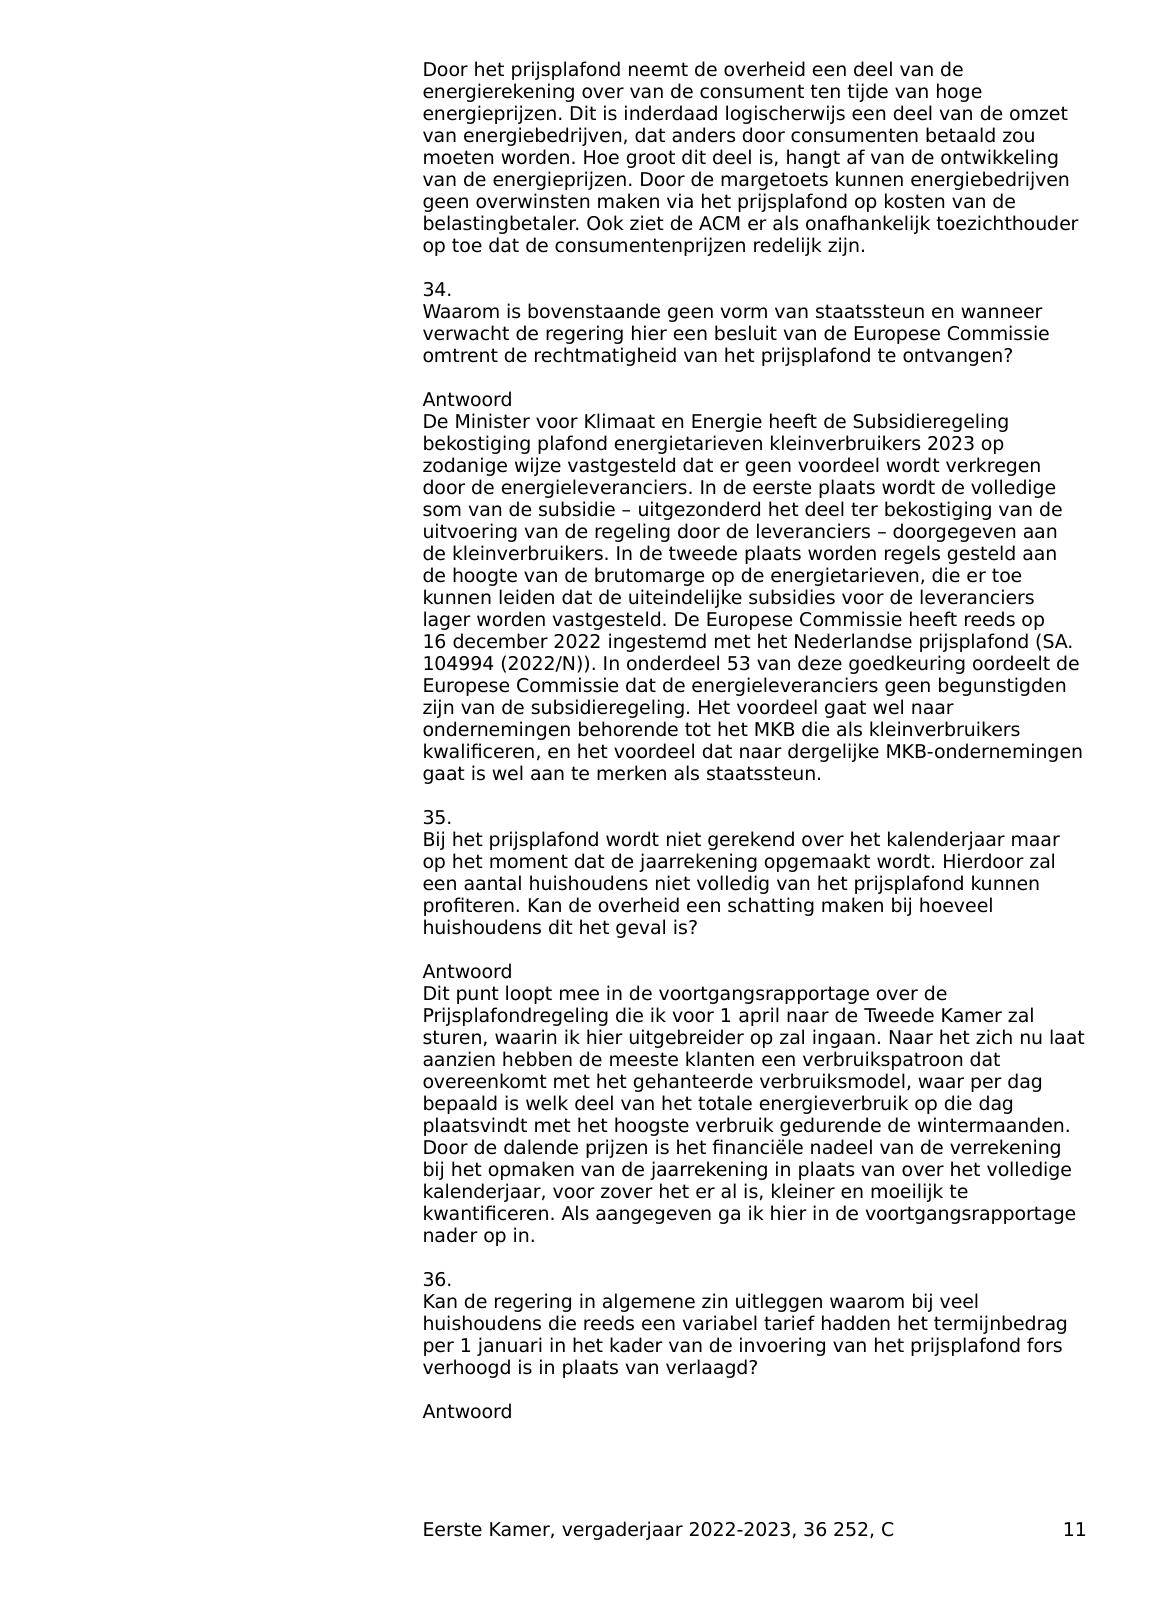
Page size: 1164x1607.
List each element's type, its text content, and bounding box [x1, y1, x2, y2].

text Bij het prijsplafond wordt niet gerekend over het kalenderjaar maar op het moment dat de jaarrekening opgemaakt wordt. Hierdoor zal een aantal huishoudens niet volledig van het prijsplafond kunnen profiteren. Kan de overheid een schatting maken bij hoeveel huishoudens dit het geval is? [422, 829, 1087, 939]
text 34. [422, 279, 1087, 301]
text Dit punt loopt mee in de voortgangsrapportage over de Prijsplafondregeling die ik voor 1 april naar de Tweede Kamer zal sturen, waarin ik hier uitgebreider op zal ingaan. Naar het zich nu laat aanzien hebben de meeste klanten een verbruikspatroon dat overeenkomt met het gehanteerde verbruiksmodel, waar per dag bepaald is welk deel van het totale energieverbruik op die dag plaatsvindt met het hoogste verbruik gedurende de wintermaanden. Door de dalende prijzen is het financiële nadeel van de verrekening bij het opmaken van de jaarrekening in plaats van over het volledige kalenderjaar, voor zover het er al is, kleiner en moeilijk te kwantificeren. Als aangegeven ga ik hier in de voortgangsrapportage nader op in. [422, 983, 1087, 1247]
text Door het prijsplafond neemt de overheid een deel van de energierekening over van de consument ten tijde van hoge energieprijzen. Dit is inderdaad logischerwijs een deel van de omzet van energiebedrijven, dat anders door consumenten betaald zou moeten worden. Hoe groot dit deel is, hangt af van de ontwikkeling van de energieprijzen. Door de margetoets kunnen energiebedrijven geen overwinsten maken via het prijsplafond op kosten van de belastingbetaler. Ook ziet de ACM er als onafhankelijk toezichthouder op toe dat de consumentenprijzen redelijk zijn. [422, 59, 1087, 257]
text Antwoord [422, 389, 1087, 411]
text 36. [422, 1269, 1087, 1291]
text 35. [422, 807, 1087, 829]
text De Minister voor Klimaat en Energie heeft de Subsidieregeling bekostiging plafond energietarieven kleinverbruikers 2023 op zodanige wijze vastgesteld dat er geen voordeel wordt verkregen door de energieleveranciers. In de eerste plaats wordt de volledige som van de subsidie – uitgezonderd het deel ter bekostiging van de uitvoering van de regeling door de leveranciers – doorgegeven aan de kleinverbruikers. In de tweede plaats worden regels gesteld aan de hoogte van de brutomarge op de energietarieven, die er toe kunnen leiden dat de uiteindelijke subsidies voor de leveranciers lager worden vastgesteld. De Europese Commissie heeft reeds op 16 december 2022 ingestemd met het Nederlandse prijsplafond (SA. 104994 (2022/N)). In onderdeel 53 van deze goedkeuring oordeelt de Europese Commissie dat de energieleveranciers geen begunstigden zijn van de subsidieregeling. Het voordeel gaat wel naar ondernemingen behorende tot het MKB die als kleinverbruikers kwalificeren, en het voordeel dat naar dergelijke MKB-ondernemingen gaat is wel aan te merken als staatssteun. [422, 411, 1087, 785]
text Kan de regering in algemene zin uitleggen waarom bij veel huishoudens die reeds een variabel tarief hadden het termijnbedrag per 1 januari in het kader van de invoering van het prijsplafond fors verhoogd is in plaats van verlaagd? [422, 1291, 1087, 1379]
text Antwoord [422, 961, 1087, 983]
text Antwoord [422, 1401, 1087, 1423]
text Waarom is bovenstaande geen vorm van staatssteun en wanneer verwacht de regering hier een besluit van de Europese Commissie omtrent de rechtmatigheid van het prijsplafond te ontvangen? [422, 301, 1087, 367]
